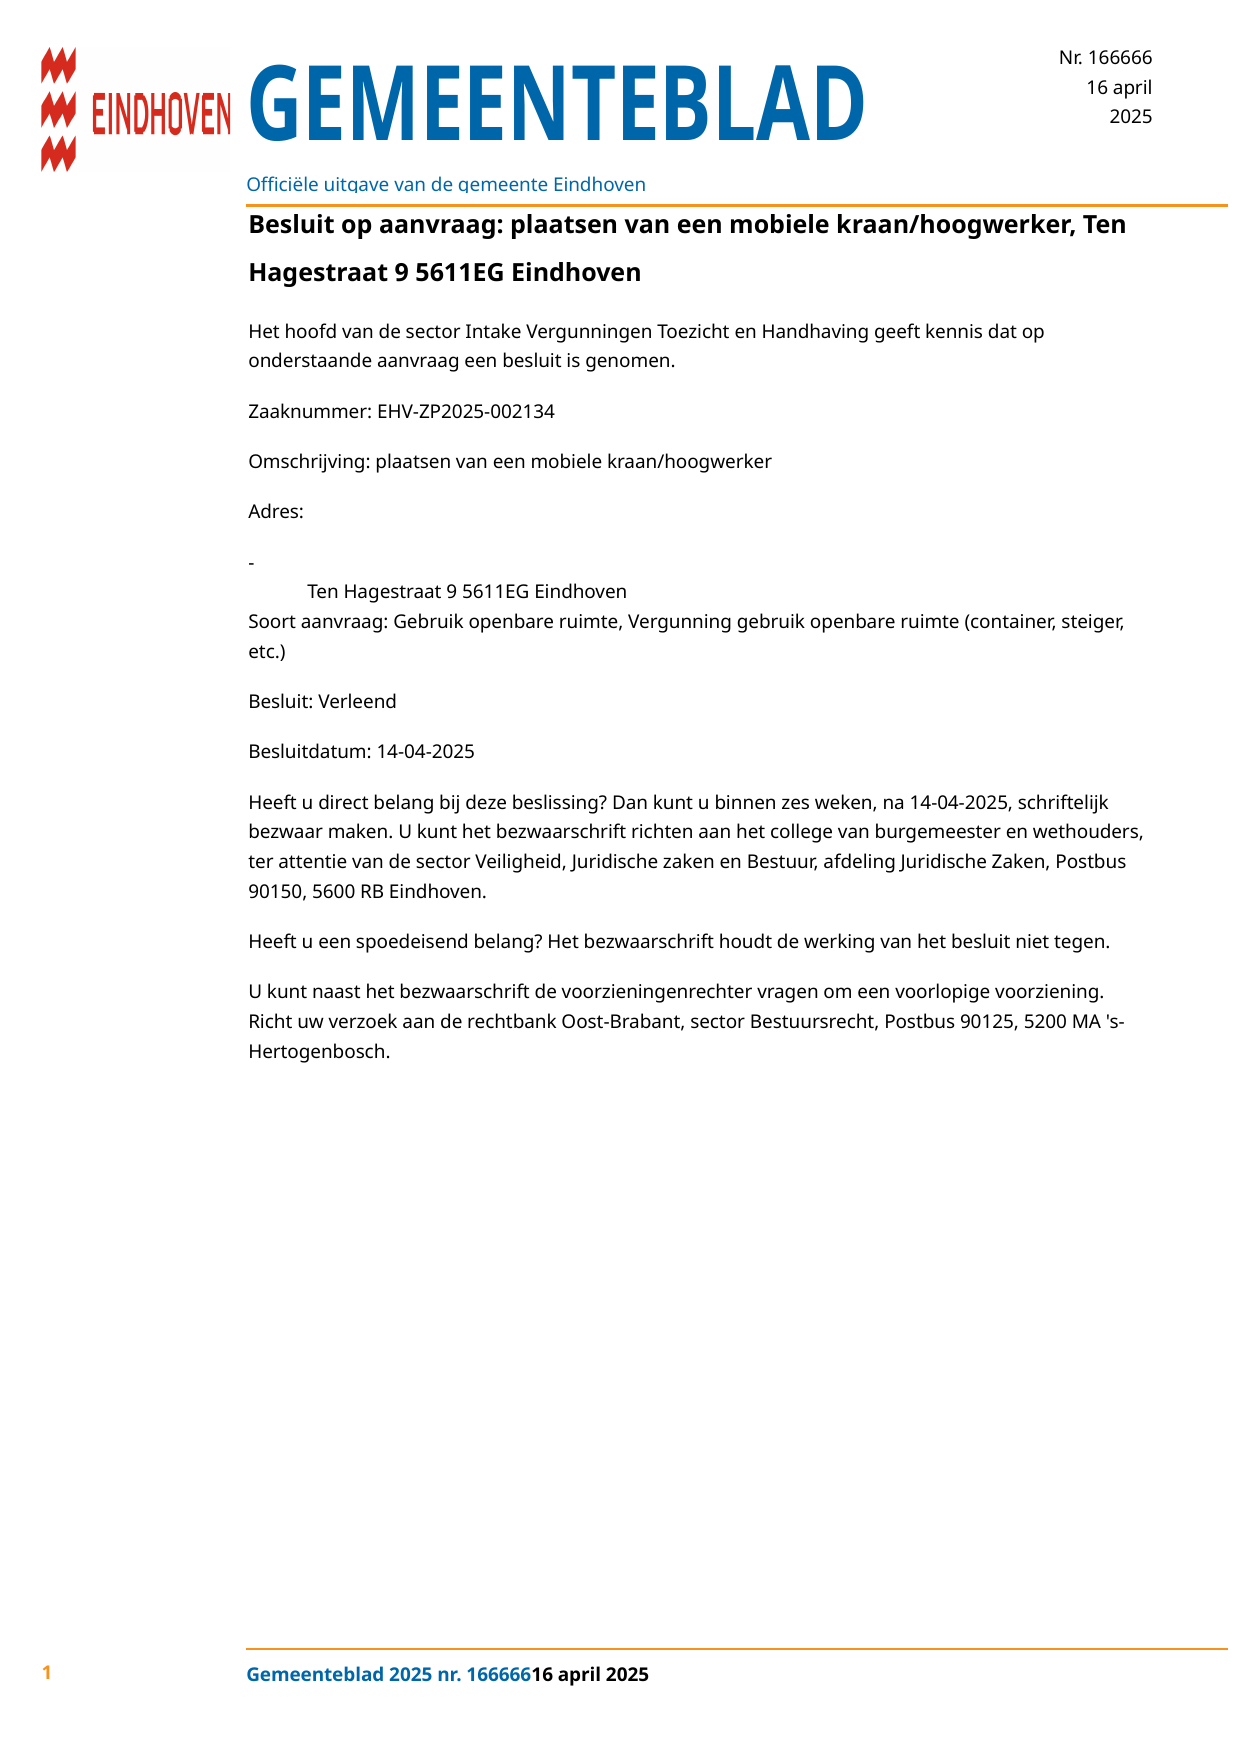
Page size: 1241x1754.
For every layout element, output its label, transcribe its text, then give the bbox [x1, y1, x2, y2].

text Besluit op aanvraag: plaatsen van een mobiele kraan/hoogwerker, Ten Hagestraat 9 5611EG Eindhoven [248, 207, 1152, 288]
text Adres: [248, 499, 1152, 524]
list Ten Hagestraat 9 5611EG Eindhoven [248, 579, 1152, 604]
text Heeft u direct belang bij deze beslissing? Dan kunt u binnen zes weken, na 14-04-2025, schriftelijk bezwaar maken. U kunt het bezwaarschrift richten aan het college van burgemeester en wethouders, ter attentie van de sector Veiligheid, Juridische zaken en Bestuur, afdeling Juridische Zaken, Postbus 90150, 5600 RB Eindhoven. [248, 789, 1152, 904]
text Het hoofd van de sector Intake Vergunningen Toezicht en Handhaving geeft kennis dat op onderstaande aanvraag een besluit is genomen. [248, 318, 1152, 373]
picture [41, 47, 231, 172]
text Besluitdatum: 14-04-2025 [248, 739, 1152, 764]
text Zaaknummer: EHV-ZP2025-002134 [248, 398, 1152, 424]
text Besluit: Verleend [248, 688, 1152, 714]
text Heeft u een spoedeisend belang? Het bezwaarschrift houdt de werking van het besluit niet tegen. [248, 928, 1152, 954]
text Soort aanvraag: Gebruik openbare ruimte, Vergunning gebruik openbare ruimte (container, steiger, etc.) [248, 608, 1152, 664]
text U kunt naast het bezwaarschrift de voorzieningenrechter vragen om een voorlopige voorziening. Richt uw verzoek aan de rechtbank Oost-Brabant, sector Bestuursrecht, Postbus 90125, 5200 MA 's-Hertogenbosch. [248, 979, 1152, 1064]
text Omschrijving: plaatsen van een mobiele kraan/hoogwerker [248, 448, 1152, 474]
